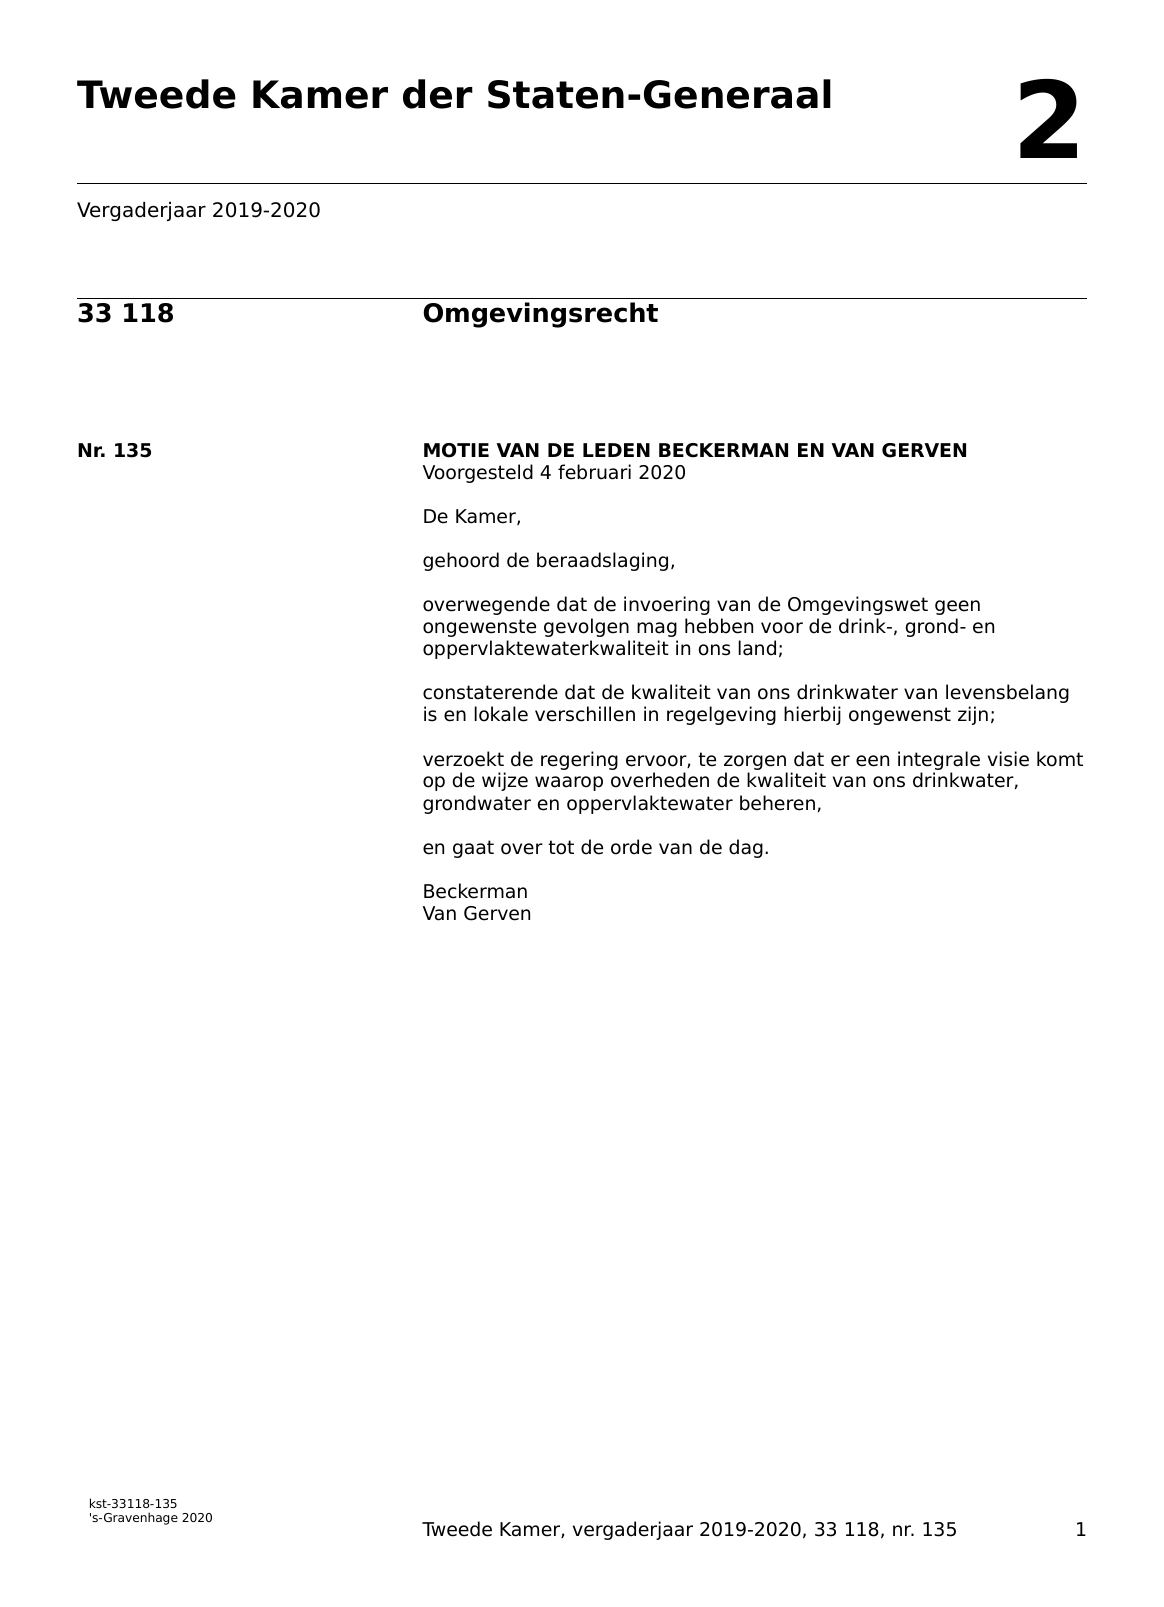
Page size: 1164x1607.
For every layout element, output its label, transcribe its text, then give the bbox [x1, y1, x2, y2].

text overwegende dat de invoering van de Omgevingswet geen ongewenste gevolgen mag hebben voor de drink-, grond- en oppervlaktewaterkwaliteit in ons land; [422, 594, 1087, 660]
subtitle 33 118 Omgevingsrecht [77, 299, 1087, 329]
text gehoord de beraadslaging, [422, 550, 1087, 572]
text De Kamer, [422, 506, 1087, 528]
subtitle Nr. 135 MOTIE VAN DE LEDEN BECKERMAN EN VAN GERVEN [77, 440, 1087, 462]
table_header Tweede Kamer der Staten-Generaal [77, 59, 886, 183]
text 's-Gravenhage 2020 [88, 1511, 323, 1525]
text kst-33118-135 [88, 1497, 323, 1511]
text Voorgesteld 4 februari 2020 [422, 462, 1087, 484]
text constaterende dat de kwaliteit van ons drinkwater van levensbelang is en lokale verschillen in regelgeving hierbij ongewenst zijn; [422, 682, 1087, 726]
table_cell Vergaderjaar 2019-2020 [77, 184, 1087, 298]
table_header 2 [886, 59, 1087, 183]
text Beckerman [422, 881, 1087, 903]
text verzoekt de regering ervoor, te zorgen dat er een integrale visie komt op de wijze waarop overheden de kwaliteit van ons drinkwater, grondwater en oppervlaktewater beheren, [422, 748, 1087, 814]
text Van Gerven [422, 903, 1087, 925]
text en gaat over tot de orde van de dag. [422, 837, 1087, 858]
